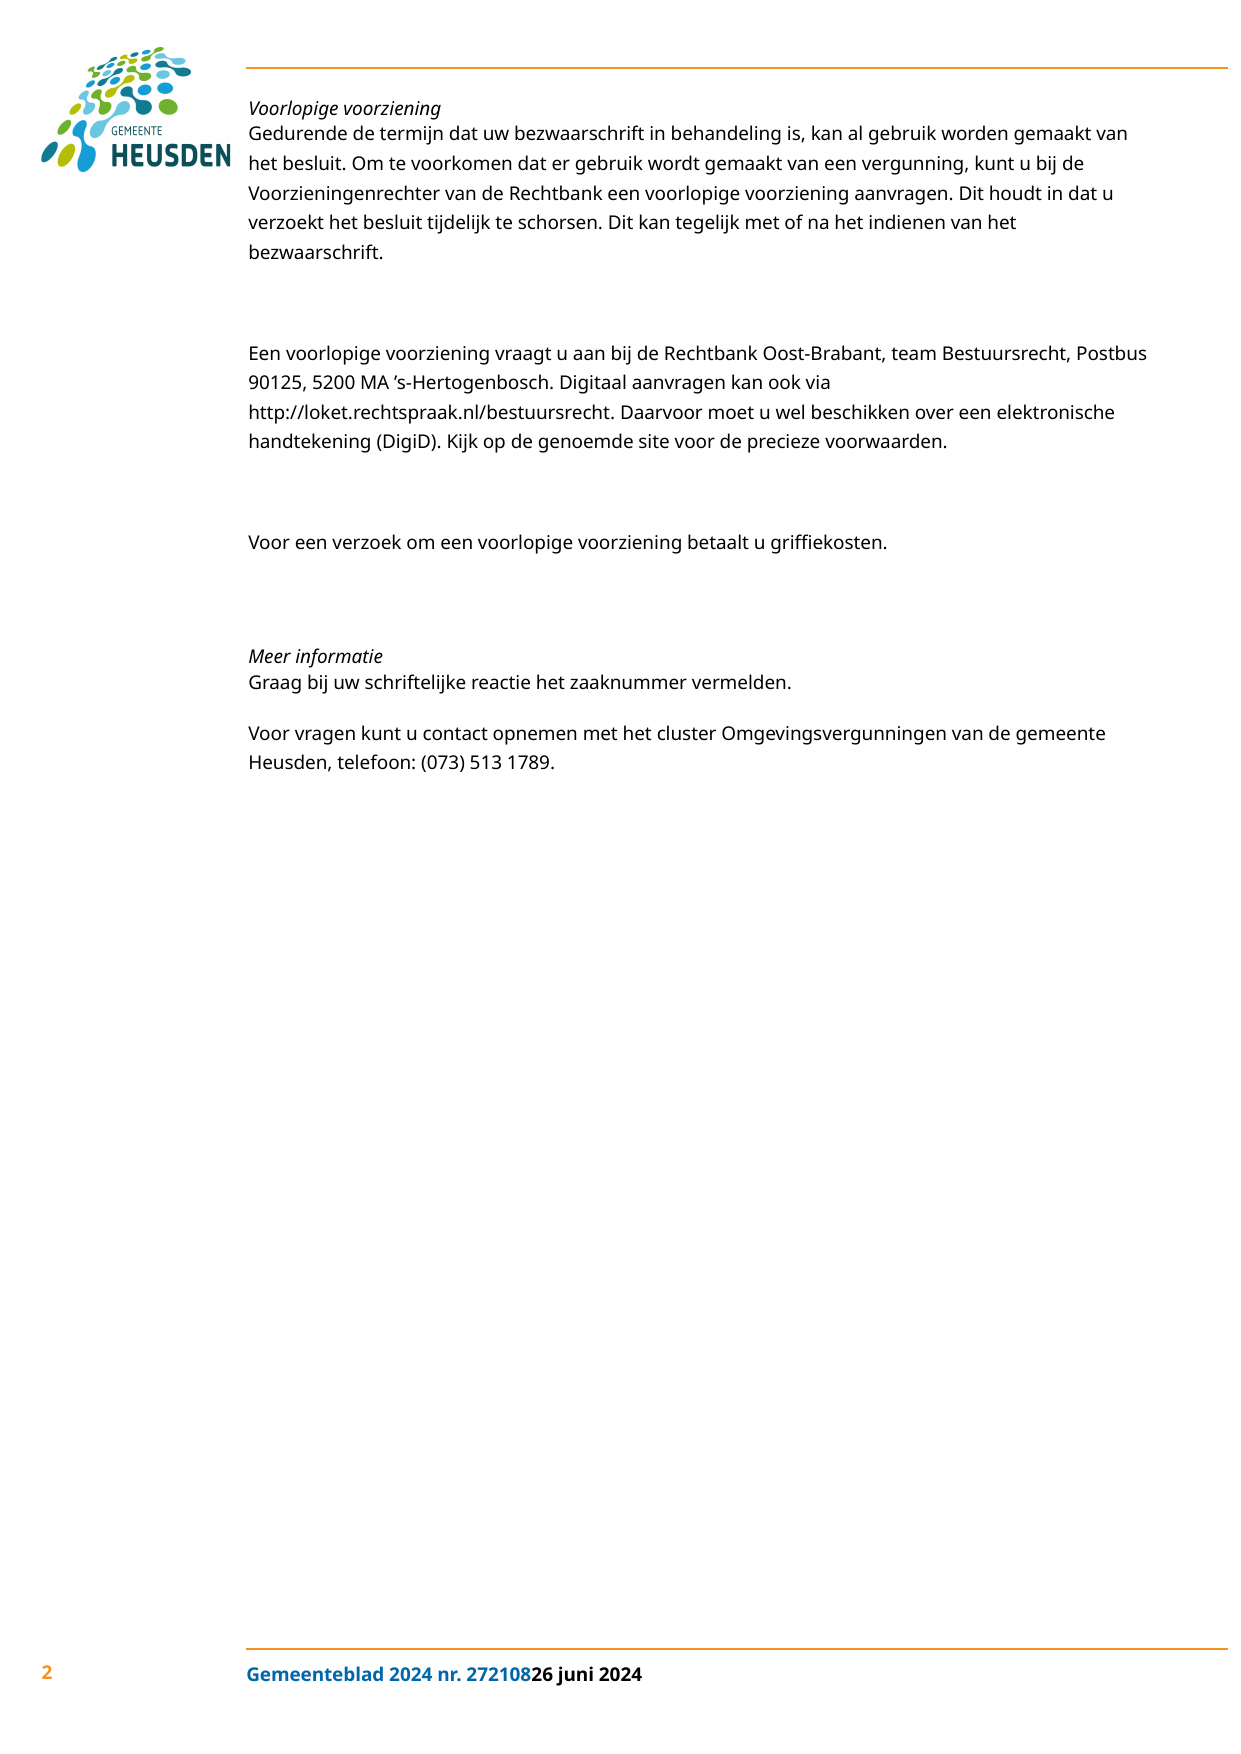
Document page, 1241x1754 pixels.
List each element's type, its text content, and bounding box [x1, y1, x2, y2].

text Voorlopige voorziening [248, 95, 1152, 121]
picture [41, 47, 231, 172]
text Voor een verzoek om een voorlopige voorziening betaalt u griffiekosten. [248, 529, 1152, 555]
text Een voorlopige voorziening vraagt u aan bij de Rechtbank Oost-Brabant, team Bestuursrecht, Postbus 90125, 5200 MA ’s-Hertogenbosch. Digitaal aanvragen kan ook via http://loket.rechtspraak.nl/bestuursrecht. Daarvoor moet u wel beschikken over een elektronische handtekening (DigiD). Kijk op de genoemde site voor de precieze voorwaarden. [248, 340, 1152, 454]
text Gedurende de termijn dat uw bezwaarschrift in behandeling is, kan al gebruik worden gemaakt van het besluit. Om te voorkomen dat er gebruik wordt gemaakt van een vergunning, kunt u bij de Voorzieningenrechter van de Rechtbank een voorlopige voorziening aanvragen. Dit houdt in dat u verzoekt het besluit tijdelijk te schorsen. Dit kan tegelijk met of na het indienen van het bezwaarschrift. [248, 121, 1152, 264]
text Graag bij uw schriftelijke reactie het zaaknummer vermelden. [248, 669, 1152, 695]
text Meer informatie [248, 644, 1152, 669]
text Voor vragen kunt u contact opnemen met het cluster Omgevingsvergunningen van de gemeente Heusden, telefoon: (073) 513 1789. [248, 720, 1152, 775]
